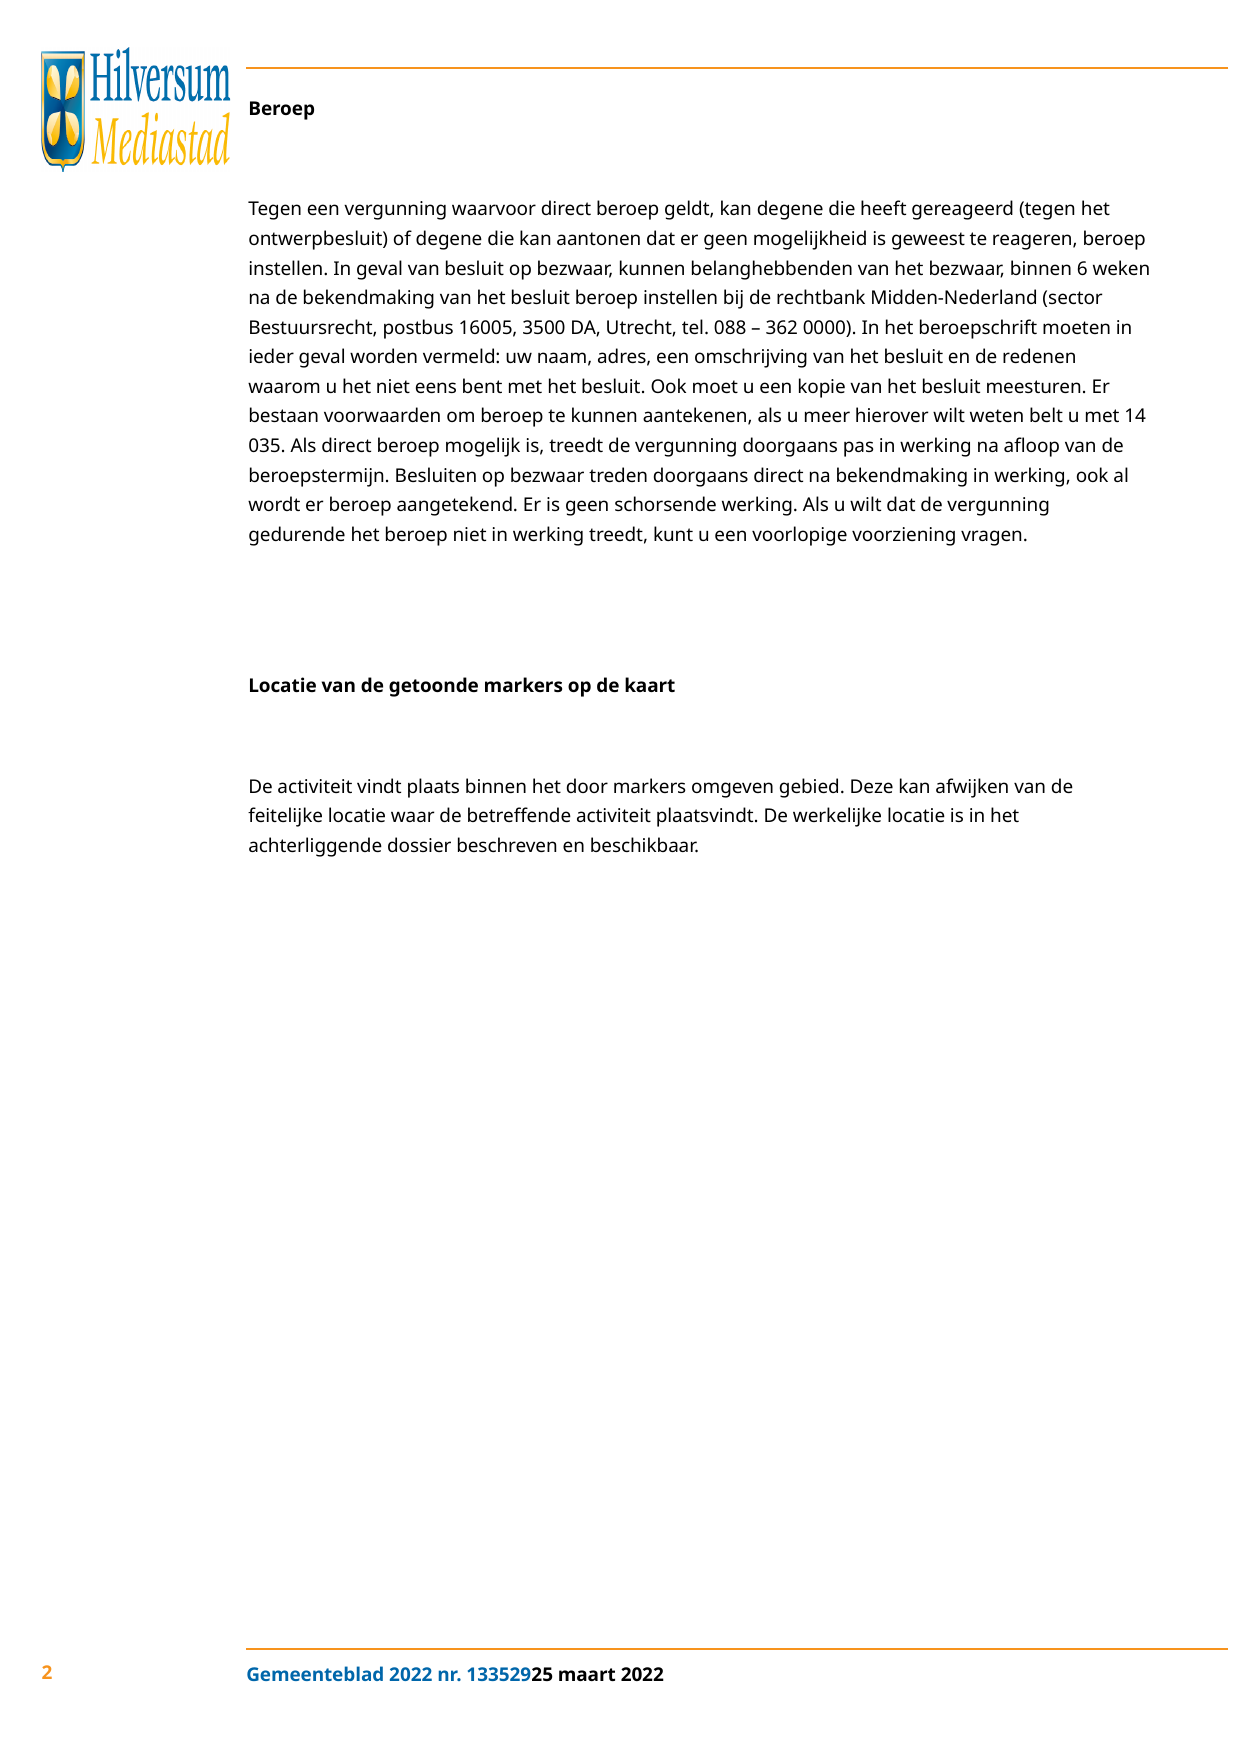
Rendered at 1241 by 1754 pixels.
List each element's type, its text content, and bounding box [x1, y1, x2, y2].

text Locatie van de getoonde markers op de kaart [248, 672, 1152, 698]
text Beroep [248, 95, 1152, 121]
picture [41, 47, 231, 172]
text Tegen een vergunning waarvoor direct beroep geldt, kan degene die heeft gereageerd (tegen het ontwerpbesluit) of degene die kan aantonen dat er geen mogelijkheid is geweest te reageren, beroep instellen. In geval van besluit op bezwaar, kunnen belanghebbenden van het bezwaar, binnen 6 weken na de bekendmaking van het besluit beroep instellen bij de rechtbank Midden-Nederland (sector Bestuursrecht, postbus 16005, 3500 DA, Utrecht, tel. 088 – 362 0000). In het beroepschrift moeten in ieder geval worden vermeld: uw naam, adres, een omschrijving van het besluit en de redenen waarom u het niet eens bent met het besluit. Ook moet u een kopie van het besluit meesturen. Er bestaan voorwaarden om beroep te kunnen aantekenen, als u meer hierover wilt weten belt u met 14 035. Als direct beroep mogelijk is, treedt de vergunning doorgaans pas in werking na afloop van de beroepstermijn. Besluiten op bezwaar treden doorgaans direct na bekendmaking in werking, ook al wordt er beroep aangetekend. Er is geen schorsende werking. Als u wilt dat de vergunning gedurende het beroep niet in werking treedt, kunt u een voorlopige voorziening vragen. [248, 196, 1152, 547]
text De activiteit vindt plaats binnen het door markers omgeven gebied. Deze kan afwijken van de feitelijke locatie waar de betreffende activiteit plaatsvindt. De werkelijke locatie is in het achterliggende dossier beschreven en beschikbaar. [248, 773, 1152, 858]
